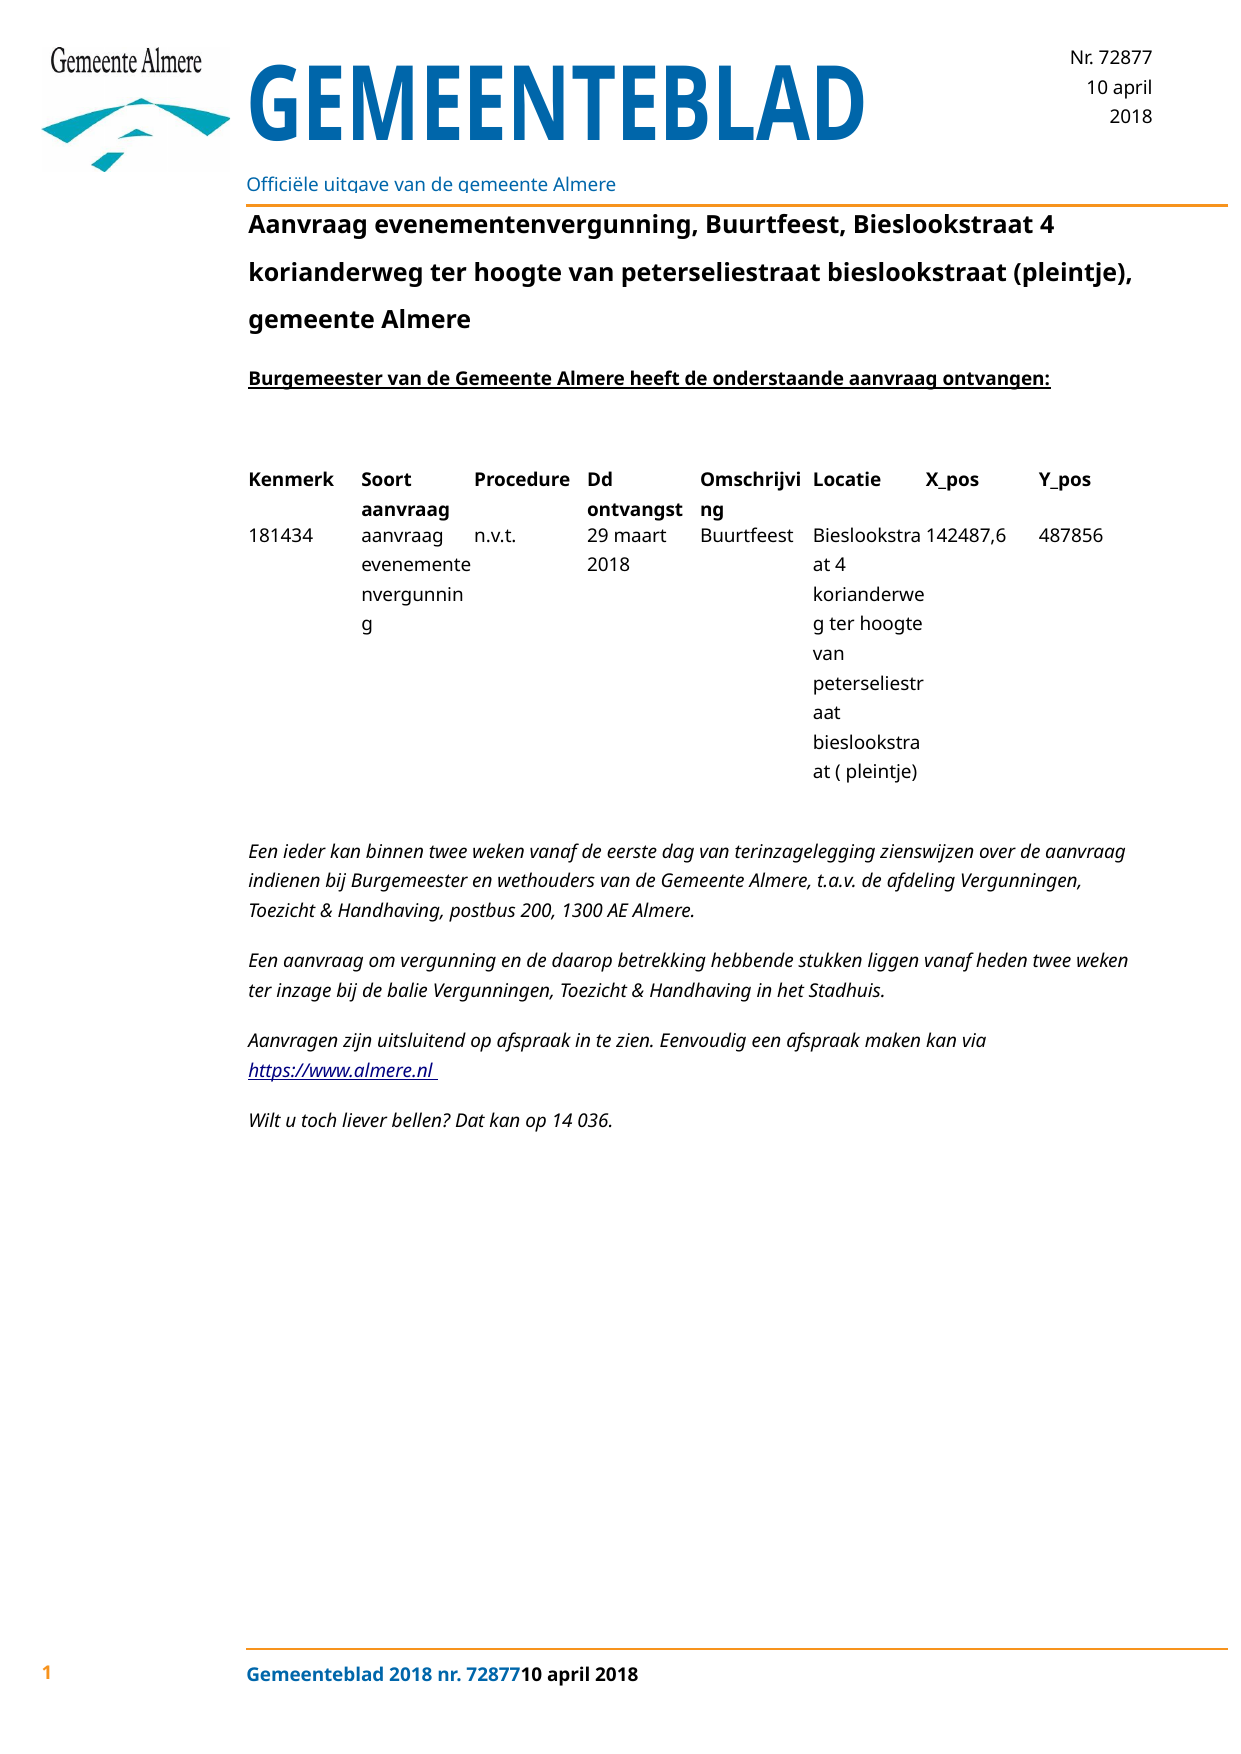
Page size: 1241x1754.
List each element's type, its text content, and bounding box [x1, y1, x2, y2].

table_header Soort aanvraag [361, 466, 474, 522]
text Burgemeester van de Gemeente Almere heeft de onderstaande aanvraag ontvangen: [248, 366, 1152, 391]
text Een ieder kan binnen twee weken vanaf de eerste dag van terinzagelegging zienswijzen over de aanvraag indienen bij Burgemeester en wethouders van de Gemeente Almere, t.a.v. de afdeling Vergunningen, Toezicht & Handhaving, postbus 200, 1300 AE Almere. [248, 838, 1152, 923]
table_cell Buurtfeest [700, 522, 813, 784]
picture [41, 47, 231, 172]
table_header Dd ontvangst [587, 466, 700, 522]
table_header X_pos [926, 466, 1038, 522]
text Aanvraag evenementenvergunning, Buurtfeest, Bieslookstraat 4 korianderweg ter hoogte van peterseliestraat bieslookstraat (pleintje), gemeente Almere [248, 207, 1152, 336]
table_header Omschrijving [700, 466, 813, 522]
text Een aanvraag om vergunning en de daarop betrekking hebbende stukken liggen vanaf heden twee weken ter inzage bij de balie Vergunningen, Toezicht & Handhaving in het Stadhuis. [248, 947, 1152, 1003]
table_header Locatie [813, 466, 926, 522]
table_cell 29 maart 2018 [587, 522, 700, 784]
table_cell 142487,6 [926, 522, 1038, 784]
table_cell Bieslookstraat 4 korianderweg ter hoogte van peterseliestraat bieslookstraat ( pleintje) [813, 522, 926, 784]
table_cell aanvraag evenementenvergunning [361, 522, 474, 784]
text Aanvragen zijn uitsluitend op afspraak in te zien. Eenvoudig een afspraak maken kan via https://www.almere.nl [248, 1027, 1152, 1083]
table_header Y_pos [1039, 466, 1152, 522]
text Wilt u toch liever bellen? Dat kan op 14 036. [248, 1107, 1152, 1133]
table_header Procedure [474, 466, 587, 522]
table_cell 487856 [1039, 522, 1152, 784]
table_cell 181434 [248, 522, 361, 784]
table_cell n.v.t. [474, 522, 587, 784]
table_header Kenmerk [248, 466, 361, 522]
